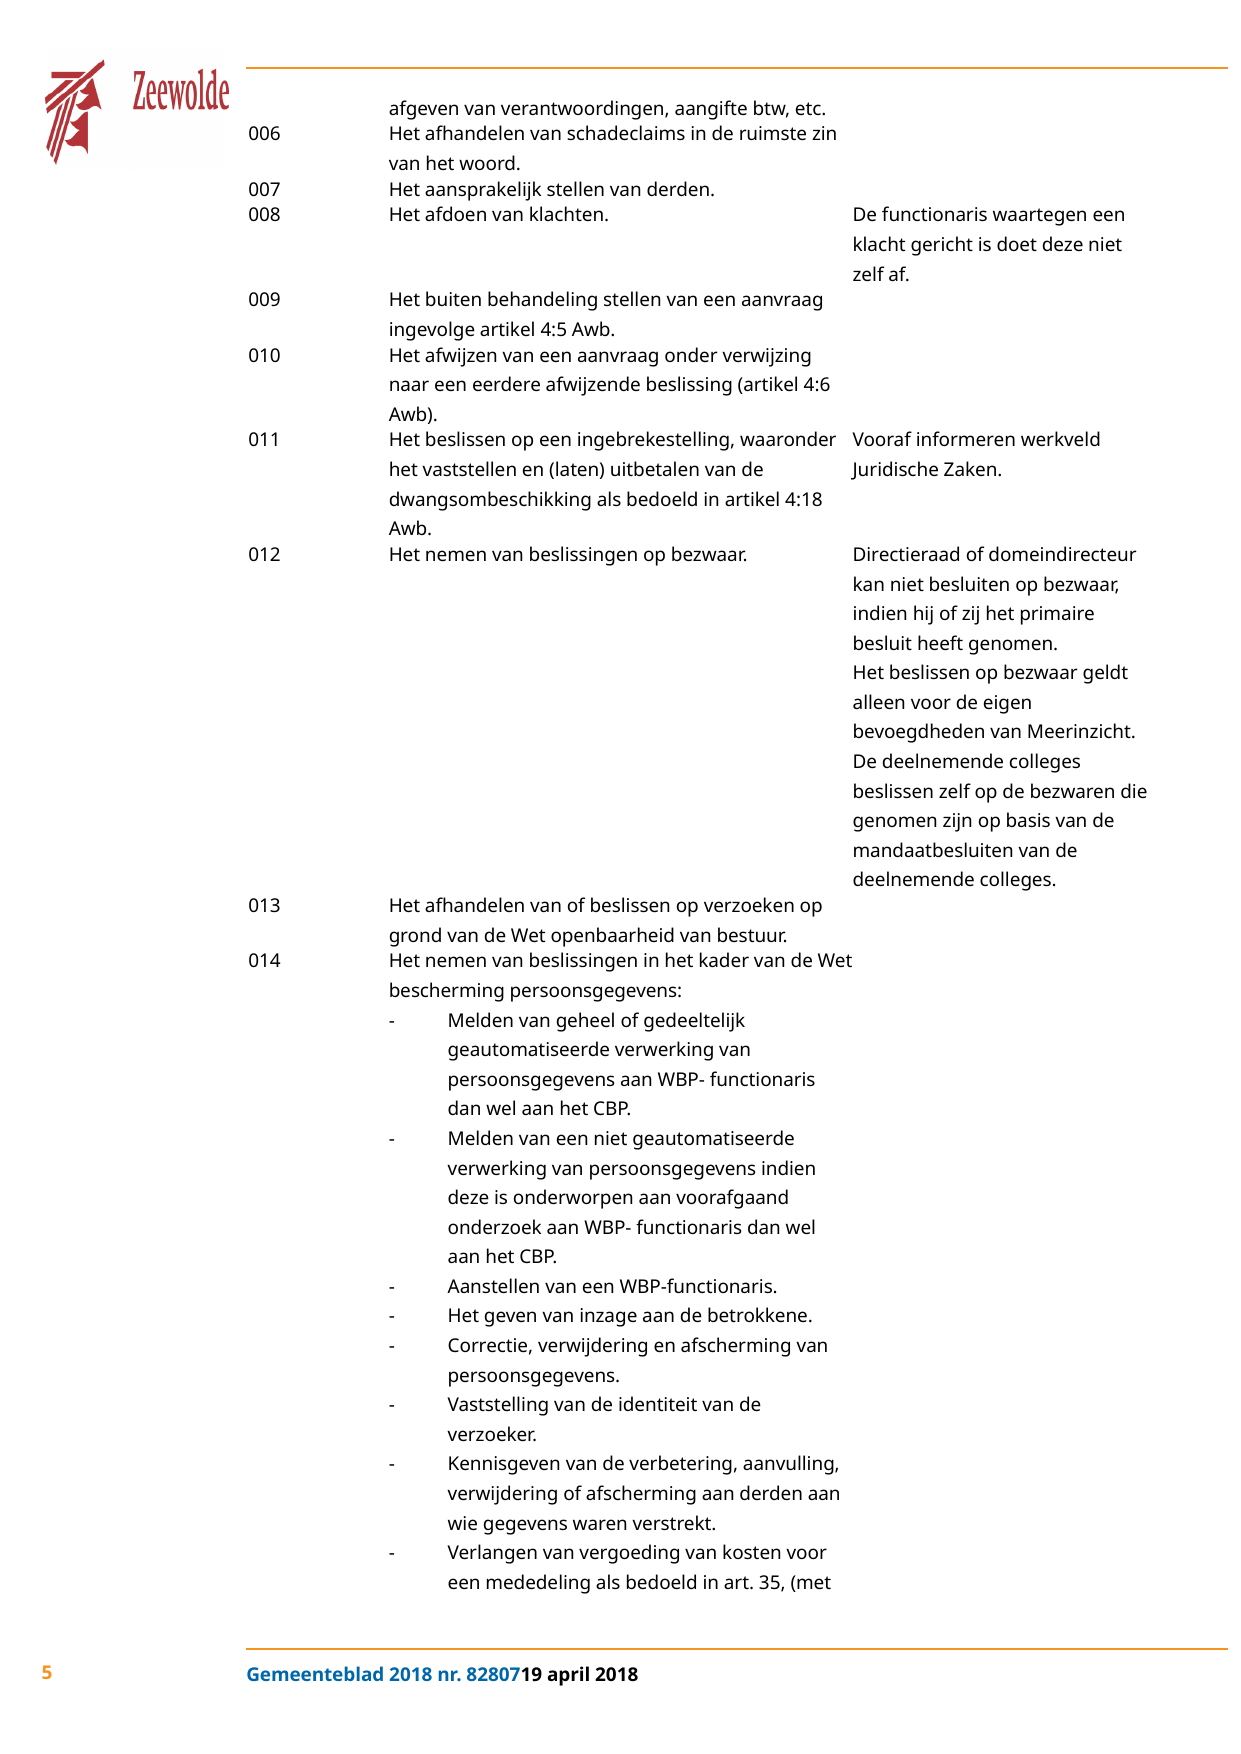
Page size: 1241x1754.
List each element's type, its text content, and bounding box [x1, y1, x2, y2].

table_cell 007 [248, 176, 388, 202]
table_cell Het afdoen van klachten. [389, 202, 852, 286]
table_cell De functionaris waartegen een klacht gericht is doet deze niet zelf af. [853, 202, 1152, 286]
picture [41, 47, 231, 172]
table_cell [853, 121, 1152, 176]
table_cell Het aansprakelijk stellen van derden. [389, 176, 852, 202]
table_cell 006 [248, 121, 388, 176]
table_cell Vooraf informeren werkveld Juridische Zaken. [853, 427, 1152, 541]
table_cell [853, 95, 1152, 121]
table_cell 010 [248, 342, 388, 427]
table_cell Directieraad of domeindirecteur kan niet besluiten op bezwaar, indien hij of zij het primaire besluit heeft genomen. Het beslissen op bezwaar geldt alleen voor de eigen bevoegdheden van Meerinzicht. De deelnemende colleges beslissen zelf op de bezwaren die genomen zijn op basis van de mandaatbesluiten van de deelnemende colleges. [853, 541, 1152, 892]
table_cell 013 [248, 892, 388, 948]
table_cell [853, 286, 1152, 342]
table_cell Het afhandelen van schadeclaims in de ruimste zin van het woord. [389, 121, 852, 176]
table_cell [853, 892, 1152, 948]
table_cell [853, 948, 1152, 1594]
table_cell Het nemen van beslissingen op bezwaar. [389, 541, 852, 892]
table_cell 014 [248, 948, 388, 1594]
table_cell [248, 95, 388, 121]
table_cell Het afhandelen van of beslissen op verzoeken op grond van de Wet openbaarheid van bestuur. [389, 892, 852, 948]
table_cell 009 [248, 286, 388, 342]
table_cell [853, 342, 1152, 427]
table_cell afgeven van verantwoordingen, aangifte btw, etc. [389, 95, 852, 121]
table_cell Het beslissen op een ingebrekestelling, waaronder het vaststellen en (laten) uitbetalen van de dwangsombeschikking als bedoeld in artikel 4:18 Awb. [389, 427, 852, 541]
table_cell 011 [248, 427, 388, 541]
table_cell [853, 176, 1152, 202]
table_cell Het buiten behandeling stellen van een aanvraag ingevolge artikel 4:5 Awb. [389, 286, 852, 342]
table_cell 008 [248, 202, 388, 286]
table_cell Het afwijzen van een aanvraag onder verwijzing naar een eerdere afwijzende beslissing (artikel 4:6 Awb). [389, 342, 852, 427]
table_cell 012 [248, 541, 388, 892]
table_cell Het nemen van beslissingen in het kader van de Wet bescherming persoonsgegevens: Melden van geheel of gedeeltelijk geautomatiseerde verwerking van persoonsgegevens aan WBP- functionaris dan wel aan het CBP. Melden van een niet geautomatiseerde verwerking van persoonsgegevens indien deze is onderworpen aan voorafgaand onderzoek aan WBP- functionaris dan wel aan het CBP. Aanstellen van een WBP-functionaris. Het geven van inzage aan de betrokkene. Correctie, verwijdering en afscherming van persoonsgegevens. Vaststelling van de identiteit van de verzoeker. Kennisgeven van de verbetering, aanvulling, verwijdering of afscherming aan derden aan wie gegevens waren verstrekt. Verlangen van vergoeding van kosten voor een mededeling als bedoeld in art. 35, (met [389, 948, 852, 1594]
